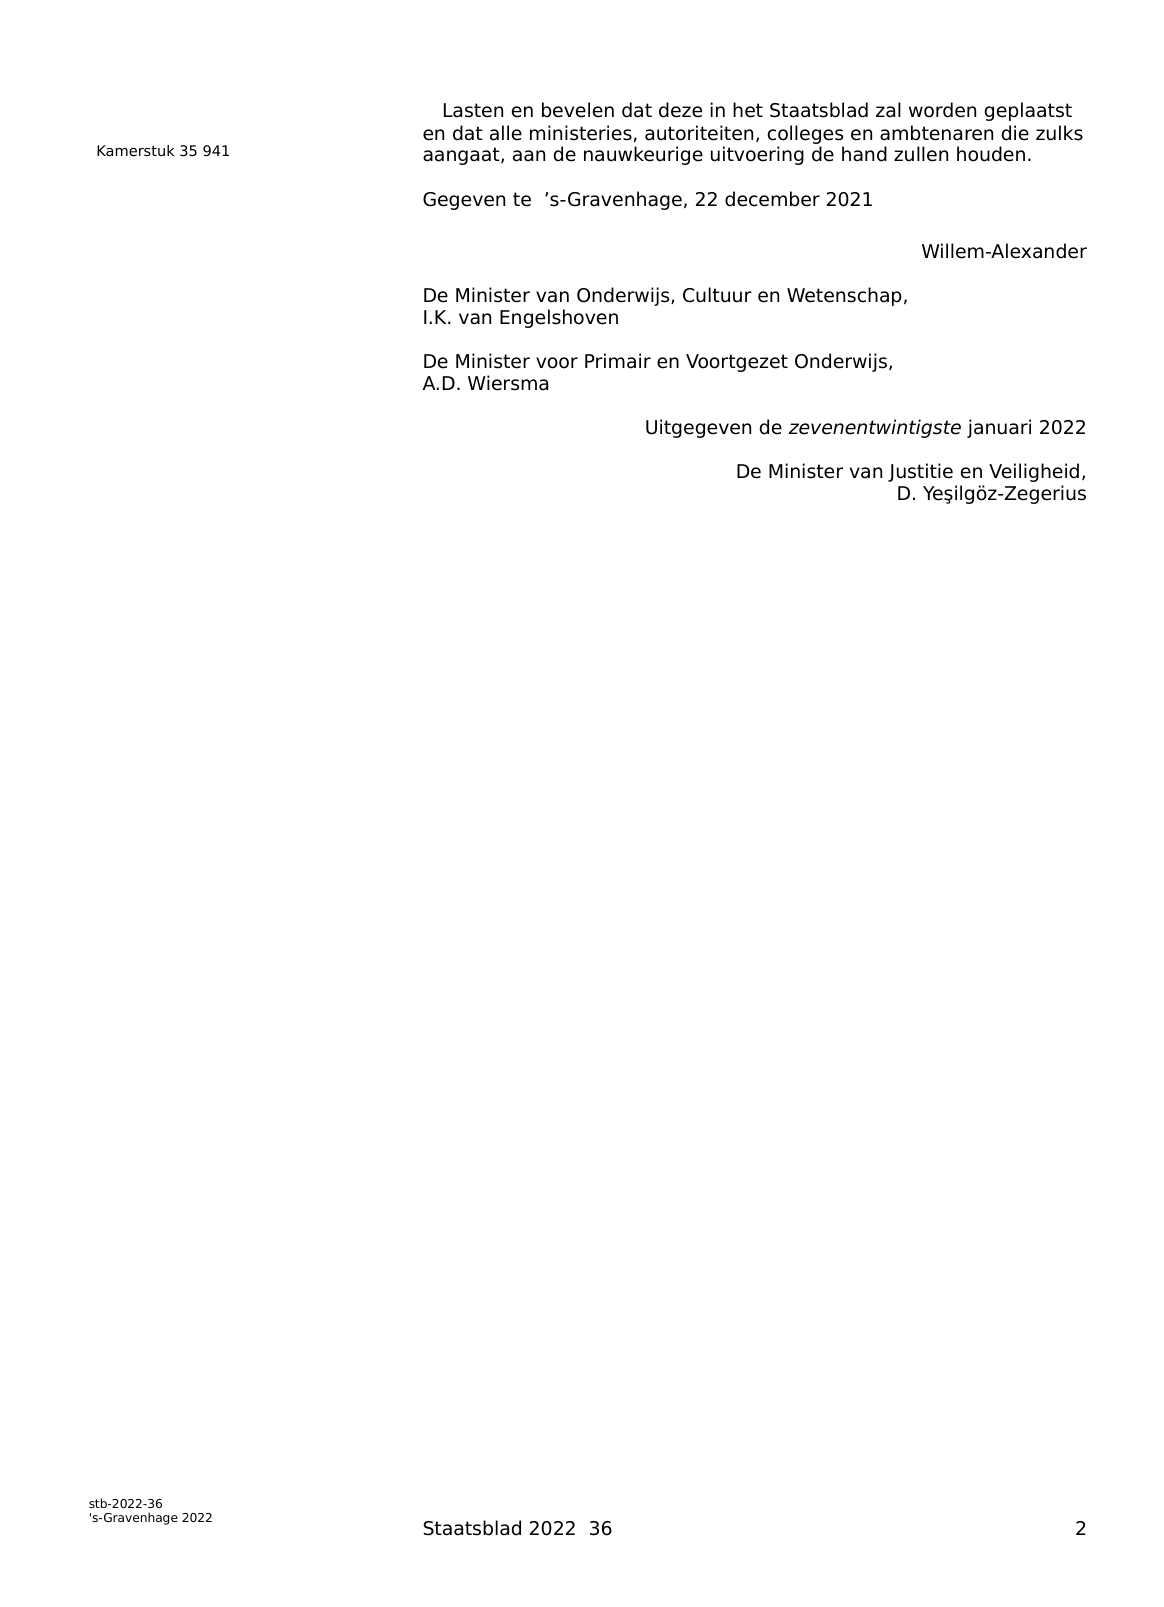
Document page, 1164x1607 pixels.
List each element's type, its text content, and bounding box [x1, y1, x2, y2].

text Willem-Alexander [422, 241, 1087, 262]
text stb-2022-36 [88, 1497, 323, 1511]
text De Minister van Onderwijs, Cultuur en Wetenschap, I.K. van Engelshoven [422, 285, 1087, 329]
text Kamerstuk 35 941 [77, 143, 396, 160]
text Uitgegeven de zevenentwintigste januari 2022 [422, 417, 1087, 439]
text Lasten en bevelen dat deze in het Staatsblad zal worden geplaatst en dat alle ministeries, autoriteiten, colleges en ambtenaren die zulks aangaat, aan de nauwkeurige uitvoering de hand zullen houden. [422, 100, 1087, 166]
text 's-Gravenhage 2022 [88, 1511, 323, 1525]
text De Minister van Justitie en Veiligheid, D. Yeşilgöz-Zegerius [422, 461, 1087, 505]
text Gegeven te ’s-Gravenhage, 22 december 2021 [422, 188, 1087, 211]
text De Minister voor Primair en Voortgezet Onderwijs, A.D. Wiersma [422, 351, 1087, 395]
